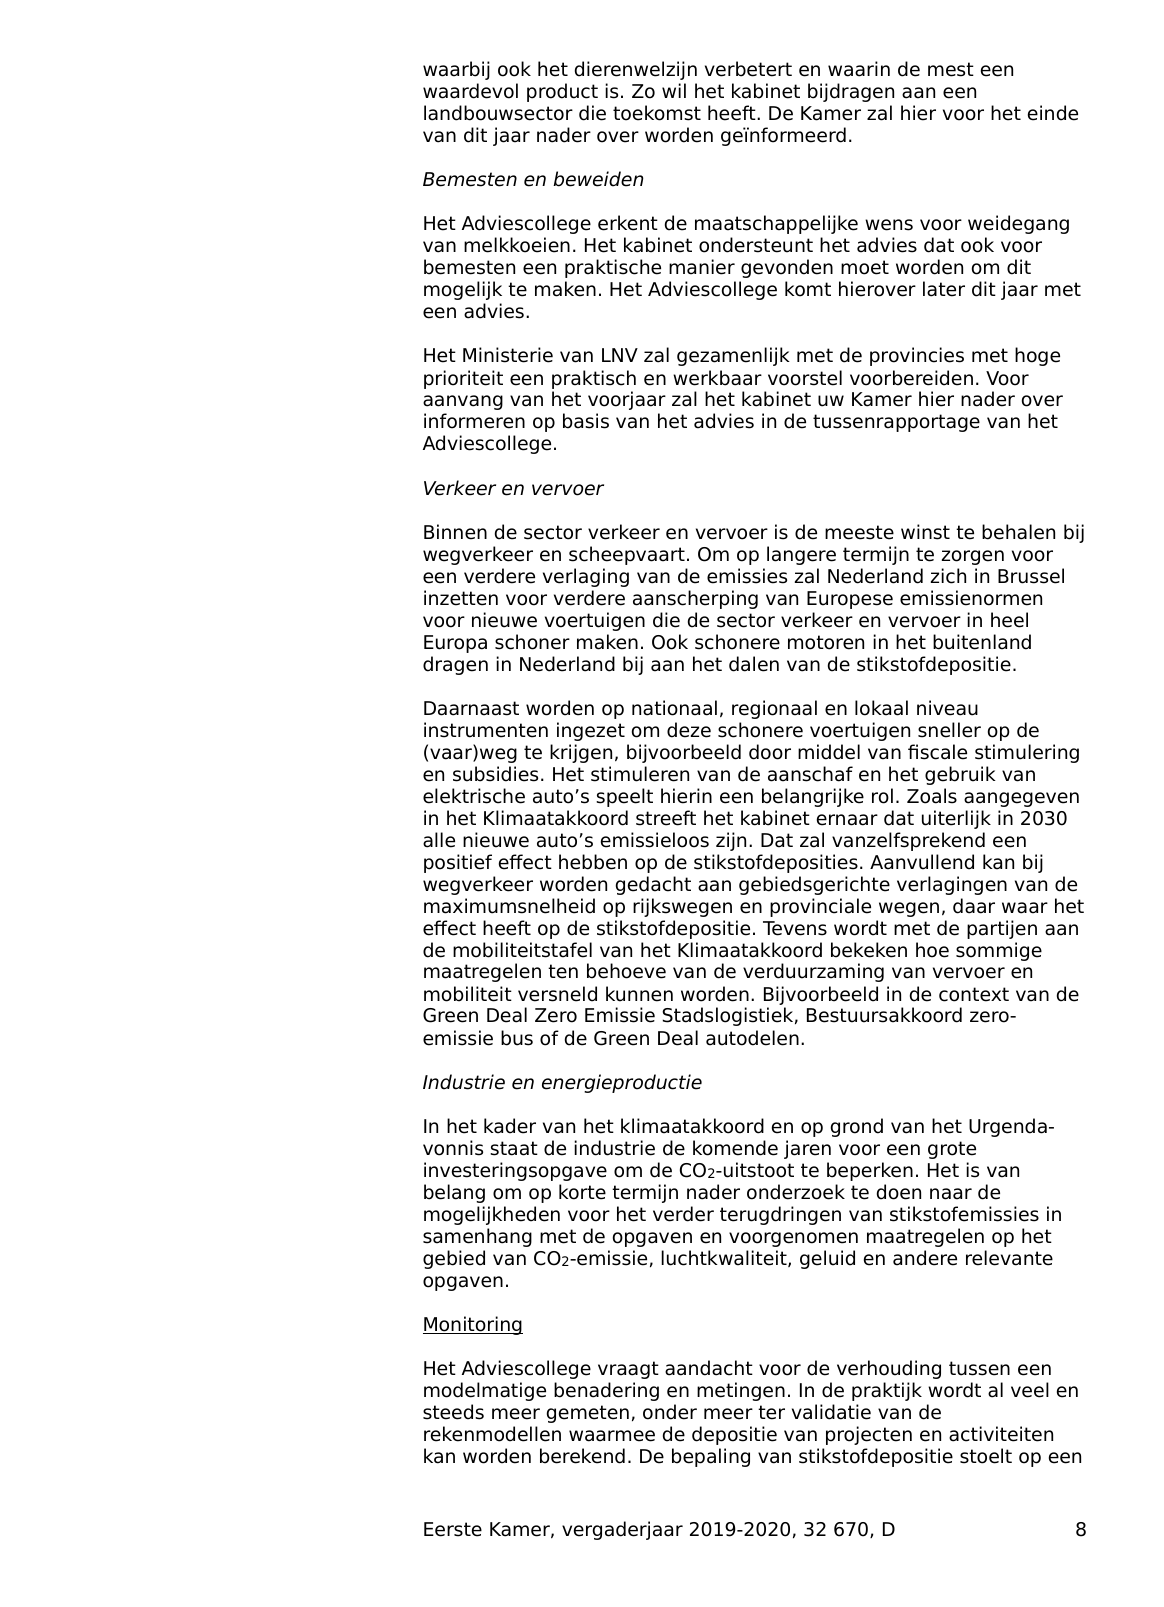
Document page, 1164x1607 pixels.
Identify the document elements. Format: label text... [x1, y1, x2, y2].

subtitle Monitoring [422, 1314, 1087, 1336]
text Het Adviescollege vraagt aandacht voor de verhouding tussen een modelmatige benadering en metingen. In de praktijk wordt al veel en steeds meer gemeten, onder meer ter validatie van de rekenmodellen waarmee de depositie van projecten en activiteiten kan worden berekend. De bepaling van stikstofdepositie stoelt op een [422, 1358, 1087, 1468]
subtitle Bemesten en beweiden [422, 169, 1087, 191]
text In het kader van het klimaatakkoord en op grond van het Urgenda-vonnis staat de industrie de komende jaren voor een grote investeringsopgave om de CO2-uitstoot te beperken. Het is van belang om op korte termijn nader onderzoek te doen naar de mogelijkheden voor het verder terugdringen van stikstofemissies in samenhang met de opgaven en voorgenomen maatregelen op het gebied van CO2-emissie, luchtkwaliteit, geluid en andere relevante opgaven. [422, 1116, 1087, 1292]
text Het Adviescollege erkent de maatschappelijke wens voor weidegang van melkkoeien. Het kabinet ondersteunt het advies dat ook voor bemesten een praktische manier gevonden moet worden om dit mogelijk te maken. Het Adviescollege komt hierover later dit jaar met een advies. [422, 213, 1087, 323]
subtitle Verkeer en vervoer [422, 477, 1087, 499]
text Het Ministerie van LNV zal gezamenlijk met de provincies met hoge prioriteit een praktisch en werkbaar voorstel voorbereiden. Voor aanvang van het voorjaar zal het kabinet uw Kamer hier nader over informeren op basis van het advies in de tussenrapportage van het Adviescollege. [422, 345, 1087, 455]
text Daarnaast worden op nationaal, regionaal en lokaal niveau instrumenten ingezet om deze schonere voertuigen sneller op de (vaar)weg te krijgen, bijvoorbeeld door middel van fiscale stimulering en subsidies. Het stimuleren van de aanschaf en het gebruik van elektrische auto’s speelt hierin een belangrijke rol. Zoals aangegeven in het Klimaatakkoord streeft het kabinet ernaar dat uiterlijk in 2030 alle nieuwe auto’s emissieloos zijn. Dat zal vanzelfsprekend een positief effect hebben op de stikstofdeposities. Aanvullend kan bij wegverkeer worden gedacht aan gebiedsgerichte verlagingen van de maximumsnelheid op rijkswegen en provinciale wegen, daar waar het effect heeft op de stikstofdepositie. Tevens wordt met de partijen aan de mobiliteitstafel van het Klimaatakkoord bekeken hoe sommige maatregelen ten behoeve van de verduurzaming van vervoer en mobiliteit versneld kunnen worden. Bijvoorbeeld in de context van de Green Deal Zero Emissie Stadslogistiek, Bestuursakkoord zero-emissie bus of de Green Deal autodelen. [422, 698, 1087, 1049]
text waarbij ook het dierenwelzijn verbetert en waarin de mest een waardevol product is. Zo wil het kabinet bijdragen aan een landbouwsector die toekomst heeft. De Kamer zal hier voor het einde van dit jaar nader over worden geïnformeerd. [422, 59, 1087, 147]
text Binnen de sector verkeer en vervoer is de meeste winst te behalen bij wegverkeer en scheepvaart. Om op langere termijn te zorgen voor een verdere verlaging van de emissies zal Nederland zich in Brussel inzetten voor verdere aanscherping van Europese emissienormen voor nieuwe voertuigen die de sector verkeer en vervoer in heel Europa schoner maken. Ook schonere motoren in het buitenland dragen in Nederland bij aan het dalen van de stikstofdepositie. [422, 522, 1087, 676]
subtitle Industrie en energieproductie [422, 1072, 1087, 1093]
